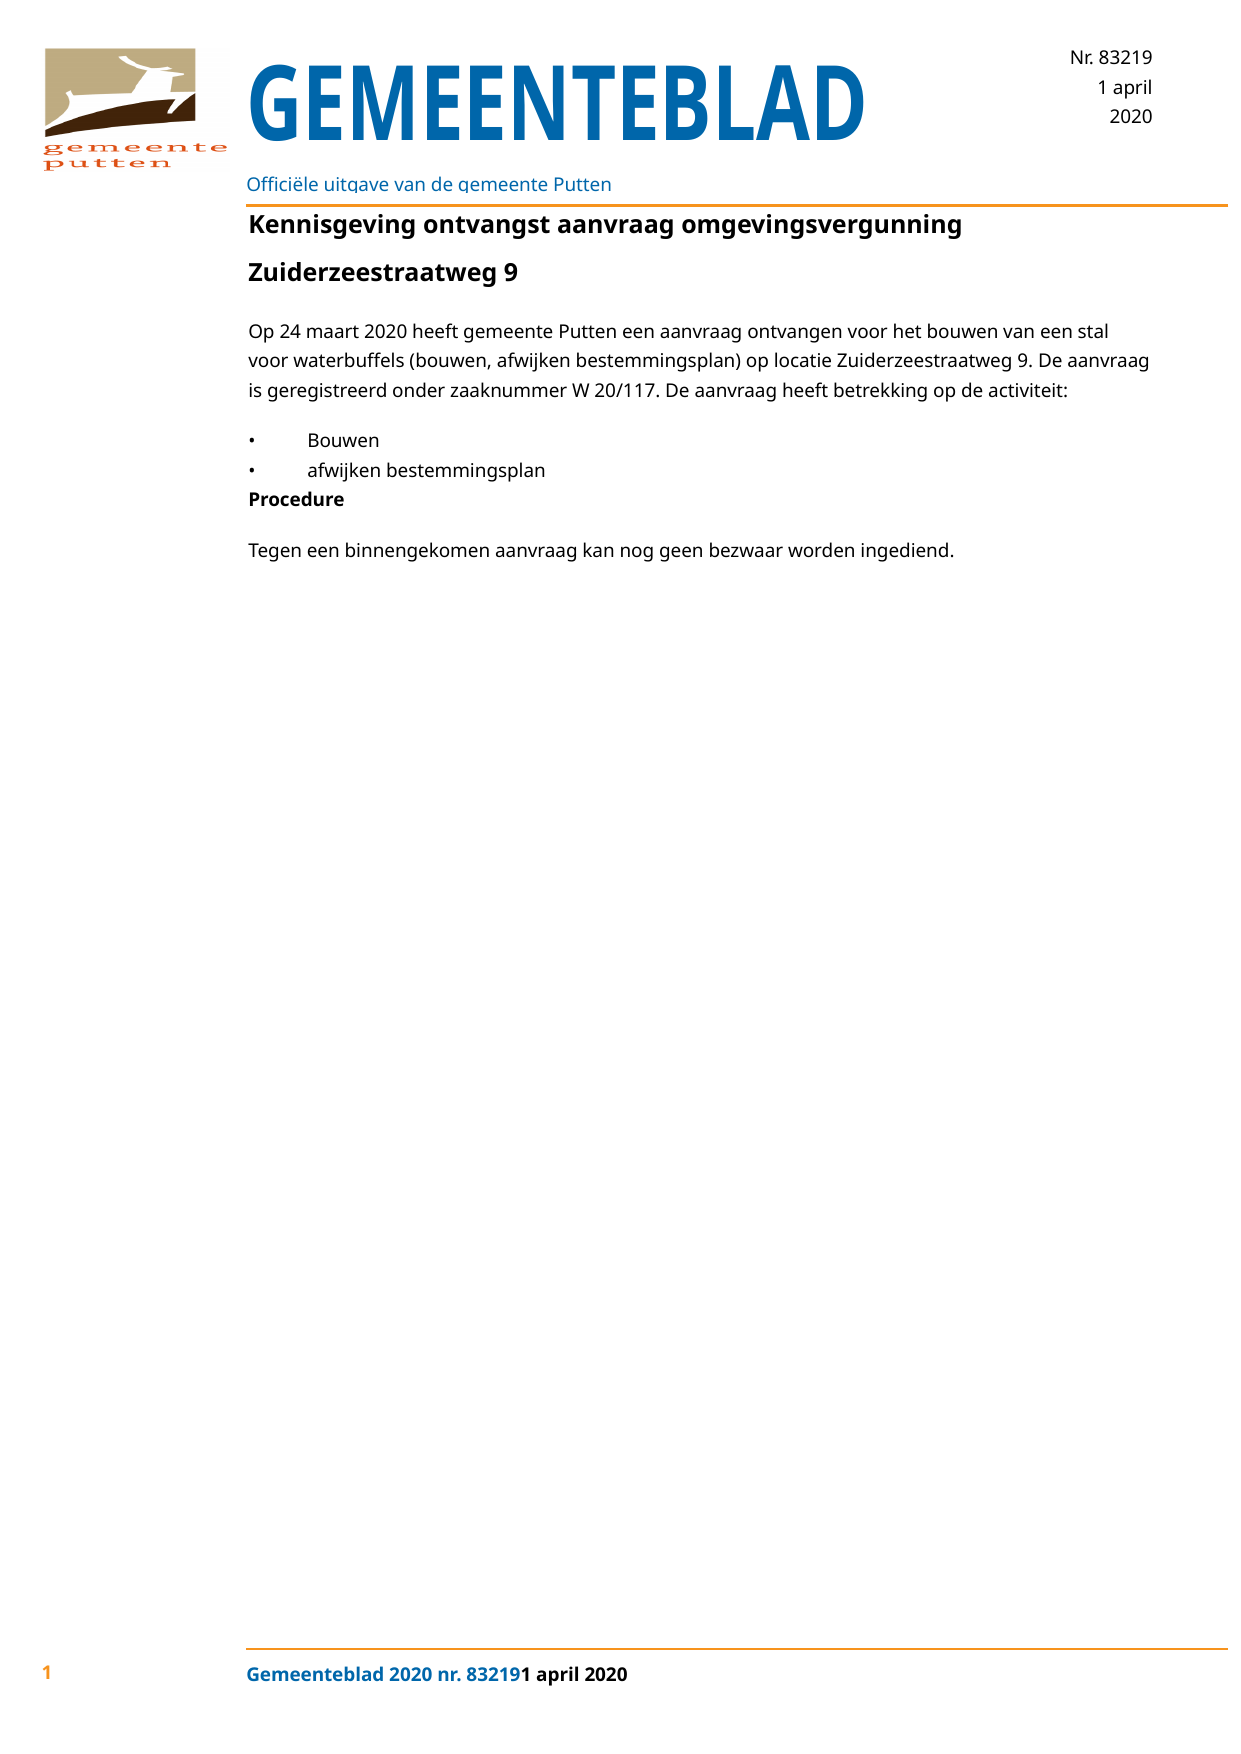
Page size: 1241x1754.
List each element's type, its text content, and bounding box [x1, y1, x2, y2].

list afwijken bestemmingsplan [248, 457, 1152, 483]
text Tegen een binnengekomen aanvraag kan nog geen bezwaar worden ingediend. [248, 537, 1152, 563]
list Bouwen [248, 427, 1152, 453]
text Op 24 maart 2020 heeft gemeente Putten een aanvraag ontvangen voor het bouwen van een stal voor waterbuffels (bouwen, afwijken bestemmingsplan) op locatie Zuiderzeestraatweg 9. De aanvraag is geregistreerd onder zaaknummer W 20/117. De aanvraag heeft betrekking op de activiteit: [248, 318, 1152, 403]
picture [41, 47, 231, 172]
text Procedure [248, 487, 1152, 512]
text Kennisgeving ontvangst aanvraag omgevingsvergunning Zuiderzeestraatweg 9 [248, 207, 1152, 288]
